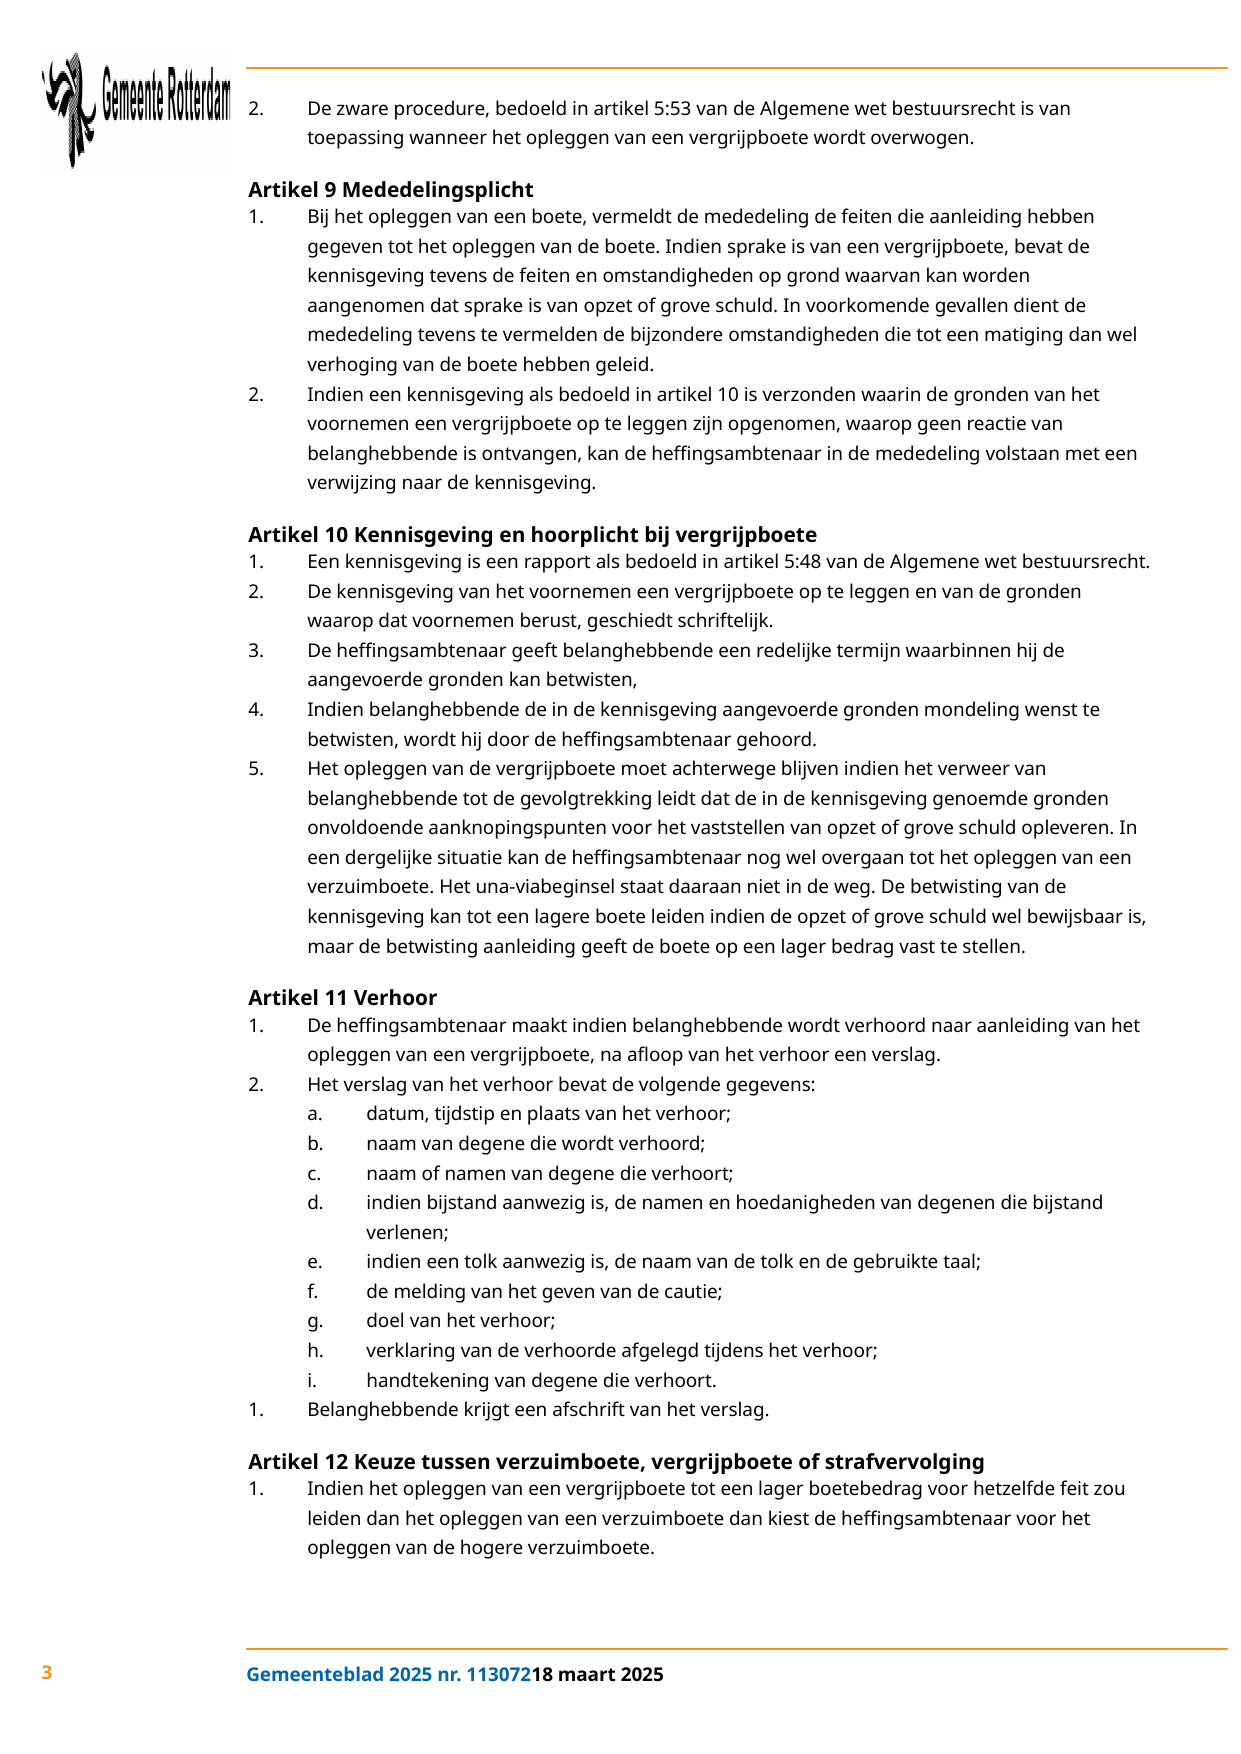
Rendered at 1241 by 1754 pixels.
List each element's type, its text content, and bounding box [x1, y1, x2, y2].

list indien een tolk aanwezig is, de naam van de tolk en de gebruikte taal; [307, 1248, 1152, 1274]
text Artikel 10 Kennisgeving en hoorplicht bij vergrijpboete [248, 520, 1152, 548]
list verklaring van de verhoorde afgelegd tijdens het verhoor; [307, 1337, 1152, 1363]
list naam of namen van degene die verhoort; [307, 1160, 1152, 1185]
list Bij het opleggen van een boete, vermeldt de mededeling de feiten die aanleiding hebben gegeven tot het opleggen van de boete. Indien sprake is van een vergrijpboete, bevat de kennisgeving tevens de feiten en omstandigheden op grond waarvan kan worden aangenomen dat sprake is van opzet of grove schuld. In voorkomende gevallen dient de mededeling tevens te vermelden de bijzondere omstandigheden die tot een matiging dan wel verhoging van de boete hebben geleid. [248, 203, 1152, 377]
list de melding van het geven van de cautie; [307, 1278, 1152, 1304]
list Het verslag van het verhoor bevat de volgende gegevens: [248, 1071, 1152, 1097]
list Indien belanghebbende de in de kennisgeving aangevoerde gronden mondeling wenst te betwisten, wordt hij door de heffingsambtenaar gehoord. [248, 696, 1152, 752]
list datum, tijdstip en plaats van het verhoor; [307, 1101, 1152, 1126]
text Artikel 12 Keuze tussen verzuimboete, vergrijpboete of strafvervolging [248, 1447, 1152, 1475]
list handtekening van degene die verhoort. [307, 1367, 1152, 1392]
text Artikel 11 Verhoor [248, 983, 1152, 1012]
list De kennisgeving van het voornemen een vergrijpboete op te leggen en van de gronden waarop dat voornemen berust, geschiedt schriftelijk. [248, 578, 1152, 633]
list De heffingsambtenaar maakt indien belanghebbende wordt verhoord naar aanleiding van het opleggen van een vergrijpboete, na afloop van het verhoor een verslag. [248, 1012, 1152, 1067]
list De heffingsambtenaar geeft belanghebbende een redelijke termijn waarbinnen hij de aangevoerde gronden kan betwisten, [248, 637, 1152, 692]
text Artikel 9 Mededelingsplicht [248, 175, 1152, 203]
list indien bijstand aanwezig is, de namen en hoedanigheden van degenen die bijstand verlenen; [307, 1189, 1152, 1244]
list doel van het verhoor; [307, 1308, 1152, 1333]
list naam van degene die wordt verhoord; [307, 1130, 1152, 1156]
list Indien het opleggen van een vergrijpboete tot een lager boetebedrag voor hetzelfde feit zou leiden dan het opleggen van een verzuimboete dan kiest de heffingsambtenaar voor het opleggen van de hogere verzuimboete. [248, 1475, 1152, 1560]
picture [41, 47, 231, 172]
list Het opleggen van de vergrijpboete moet achterwege blijven indien het verweer van belanghebbende tot de gevolgtrekking leidt dat de in de kennisgeving genoemde gronden onvoldoende aanknopingspunten voor het vaststellen van opzet of grove schuld opleveren. In een dergelijke situatie kan de heffingsambtenaar nog wel overgaan tot het opleggen van een verzuimboete. Het una-viabeginsel staat daaraan niet in de weg. De betwisting van de kennisgeving kan tot een lagere boete leiden indien de opzet of grove schuld wel bewijsbaar is, maar de betwisting aanleiding geeft de boete op een lager bedrag vast te stellen. [248, 755, 1152, 959]
list Een kennisgeving is een rapport als bedoeld in artikel 5:48 van de Algemene wet bestuursrecht. [248, 548, 1152, 574]
list Belanghebbende krijgt een afschrift van het verslag. [248, 1396, 1152, 1422]
list Indien een kennisgeving als bedoeld in artikel 10 is verzonden waarin de gronden van het voornemen een vergrijpboete op te leggen zijn opgenomen, waarop geen reactie van belanghebbende is ontvangen, kan de heffingsambtenaar in de mededeling volstaan met een verwijzing naar de kennisgeving. [248, 381, 1152, 495]
list De zware procedure, bedoeld in artikel 5:53 van de Algemene wet bestuursrecht is van toepassing wanneer het opleggen van een vergrijpboete wordt overwogen. [248, 95, 1152, 150]
